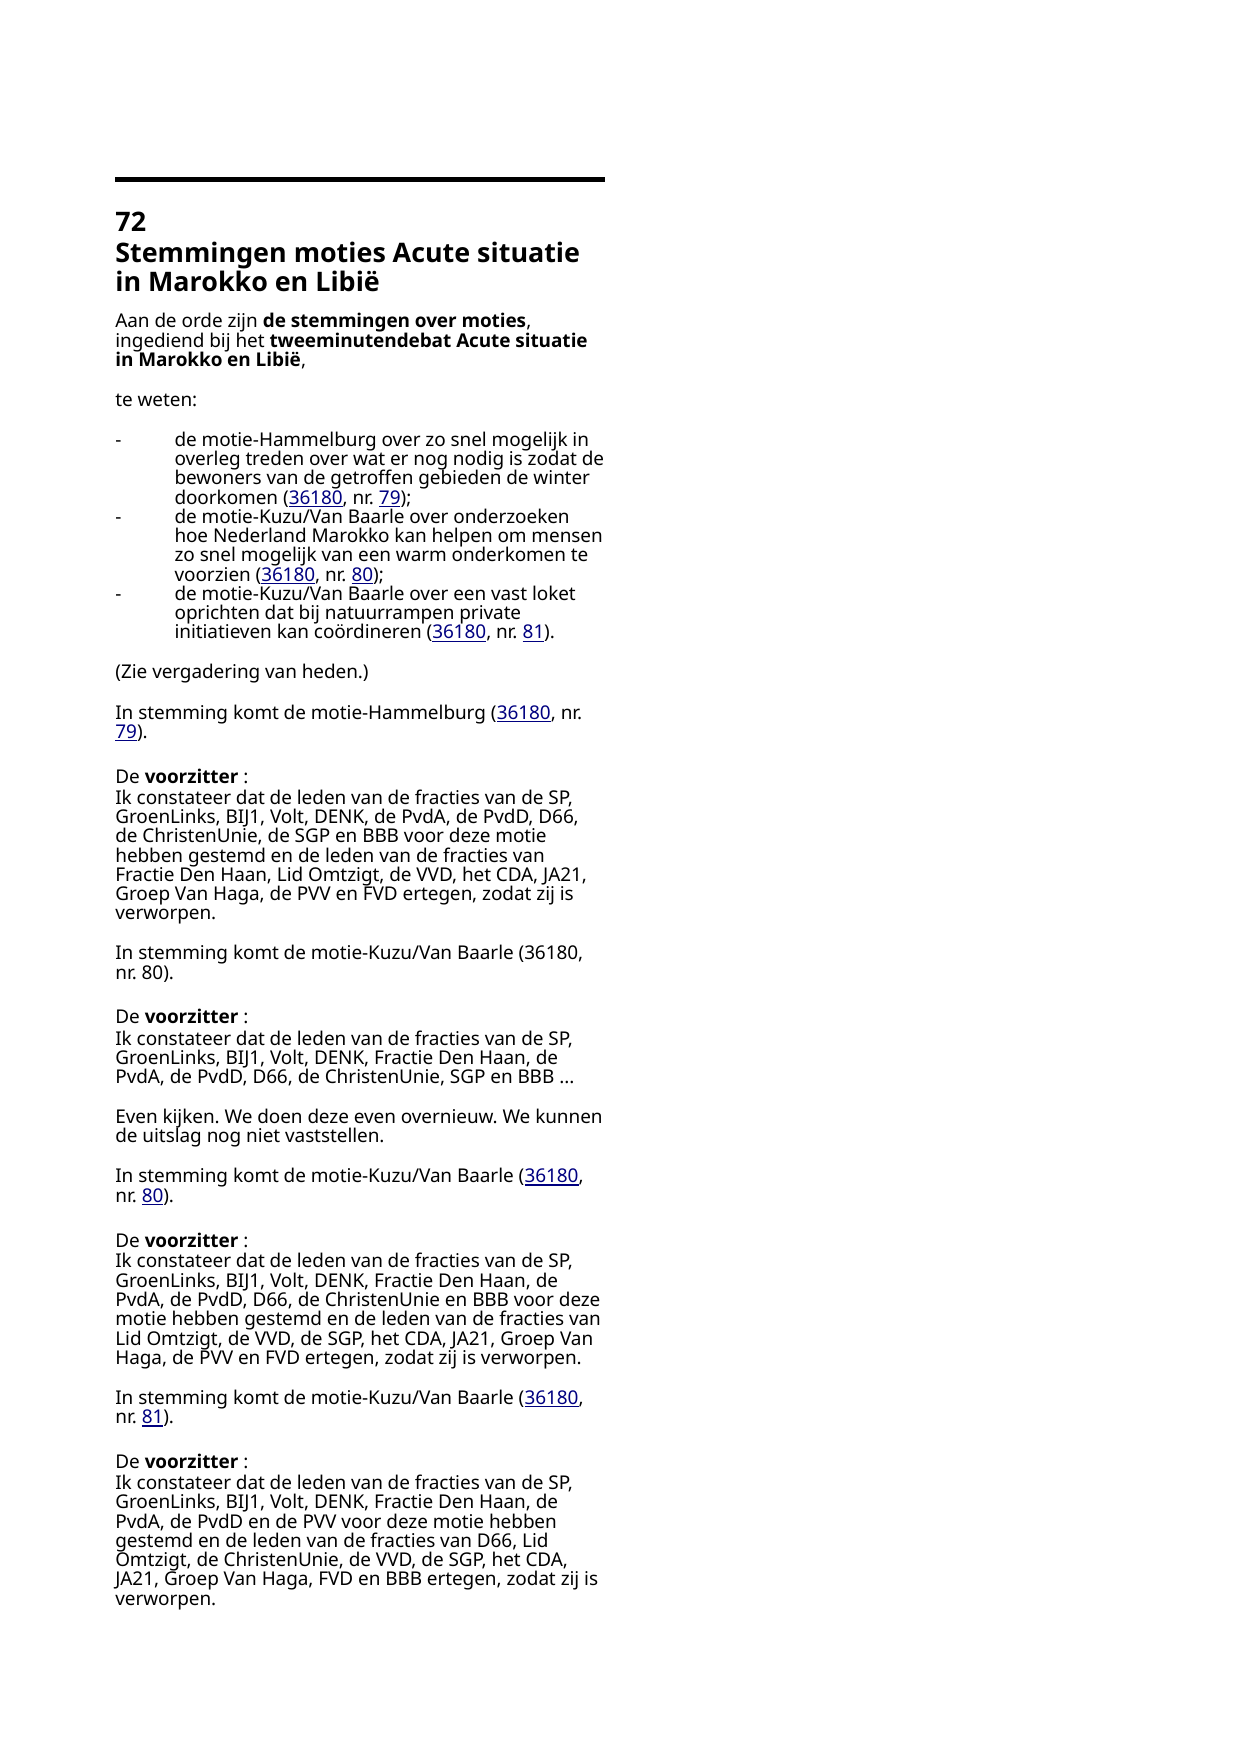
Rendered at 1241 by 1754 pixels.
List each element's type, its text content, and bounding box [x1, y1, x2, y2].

text Ik constateer dat de leden van de fracties van de SP, GroenLinks, BIJ1, Volt, DENK, Fractie Den Haan, de PvdA, de PvdD en de PVV voor deze motie hebben gestemd en de leden van de fracties van D66, Lid Omtzigt, de ChristenUnie, de VVD, de SGP, het CDA, JA21, Groep Van Haga, FVD en BBB ertegen, zodat zij is verworpen. [115, 1474, 605, 1609]
text te weten: [115, 391, 605, 410]
text 72 [115, 203, 605, 239]
text De voorzitter : [115, 1448, 605, 1474]
text De voorzitter : [115, 763, 605, 789]
text Ik constateer dat de leden van de fracties van de SP, GroenLinks, BIJ1, Volt, DENK, de PvdA, de PvdD, D66, de ChristenUnie, de SGP en BBB voor deze motie hebben gestemd en de leden van de fracties van Fractie Den Haan, Lid Omtzigt, de VVD, het CDA, JA21, Groep Van Haga, de PVV en FVD ertegen, zodat zij is verworpen. [115, 789, 605, 924]
list de motie-Kuzu/Van Baarle over een vast loket oprichten dat bij natuurrampen private initiatieven kan coördineren (36180, nr. 81). [115, 585, 605, 643]
text In stemming komt de motie-Kuzu/Van Baarle (36180, nr. 80). [115, 944, 605, 983]
list de motie-Hammelburg over zo snel mogelijk in overleg treden over wat er nog nodig is zodat de bewoners van de getroffen gebieden de winter doorkomen (36180, nr. 79); [115, 431, 605, 508]
text In stemming komt de motie-Hammelburg (36180, nr. 79). [115, 704, 605, 742]
text (Zie vergadering van heden.) [115, 663, 605, 683]
text Even kijken. We doen deze even overnieuw. We kunnen de uitslag nog niet vaststellen. [115, 1108, 605, 1147]
text De voorzitter : [115, 1227, 605, 1252]
list de motie-Kuzu/Van Baarle over onderzoeken hoe Nederland Marokko kan helpen om mensen zo snel mogelijk van een warm onderkomen te voorzien (36180, nr. 80); [115, 508, 605, 585]
text Ik constateer dat de leden van de fracties van de SP, GroenLinks, BIJ1, Volt, DENK, Fractie Den Haan, de PvdA, de PvdD, D66, de ChristenUnie en BBB voor deze motie hebben gestemd en de leden van de fracties van Lid Omtzigt, de VVD, de SGP, het CDA, JA21, Groep Van Haga, de PVV en FVD ertegen, zodat zij is verworpen. [115, 1252, 605, 1368]
text In stemming komt de motie-Kuzu/Van Baarle (36180, nr. 80). [115, 1167, 605, 1206]
text In stemming komt de motie-Kuzu/Van Baarle (36180, nr. 81). [115, 1389, 605, 1427]
text Ik constateer dat de leden van de fracties van de SP, GroenLinks, BIJ1, Volt, DENK, Fractie Den Haan, de PvdA, de PvdD, D66, de ChristenUnie, SGP en BBB ... [115, 1029, 605, 1087]
text Aan de orde zijn de stemmingen over moties, ingediend bij het tweeminutendebat Acute situatie in Marokko en Libië, [115, 312, 605, 370]
text Stemmingen moties Acute situatie in Marokko en Libië [115, 239, 605, 312]
text De voorzitter : [115, 1004, 605, 1029]
